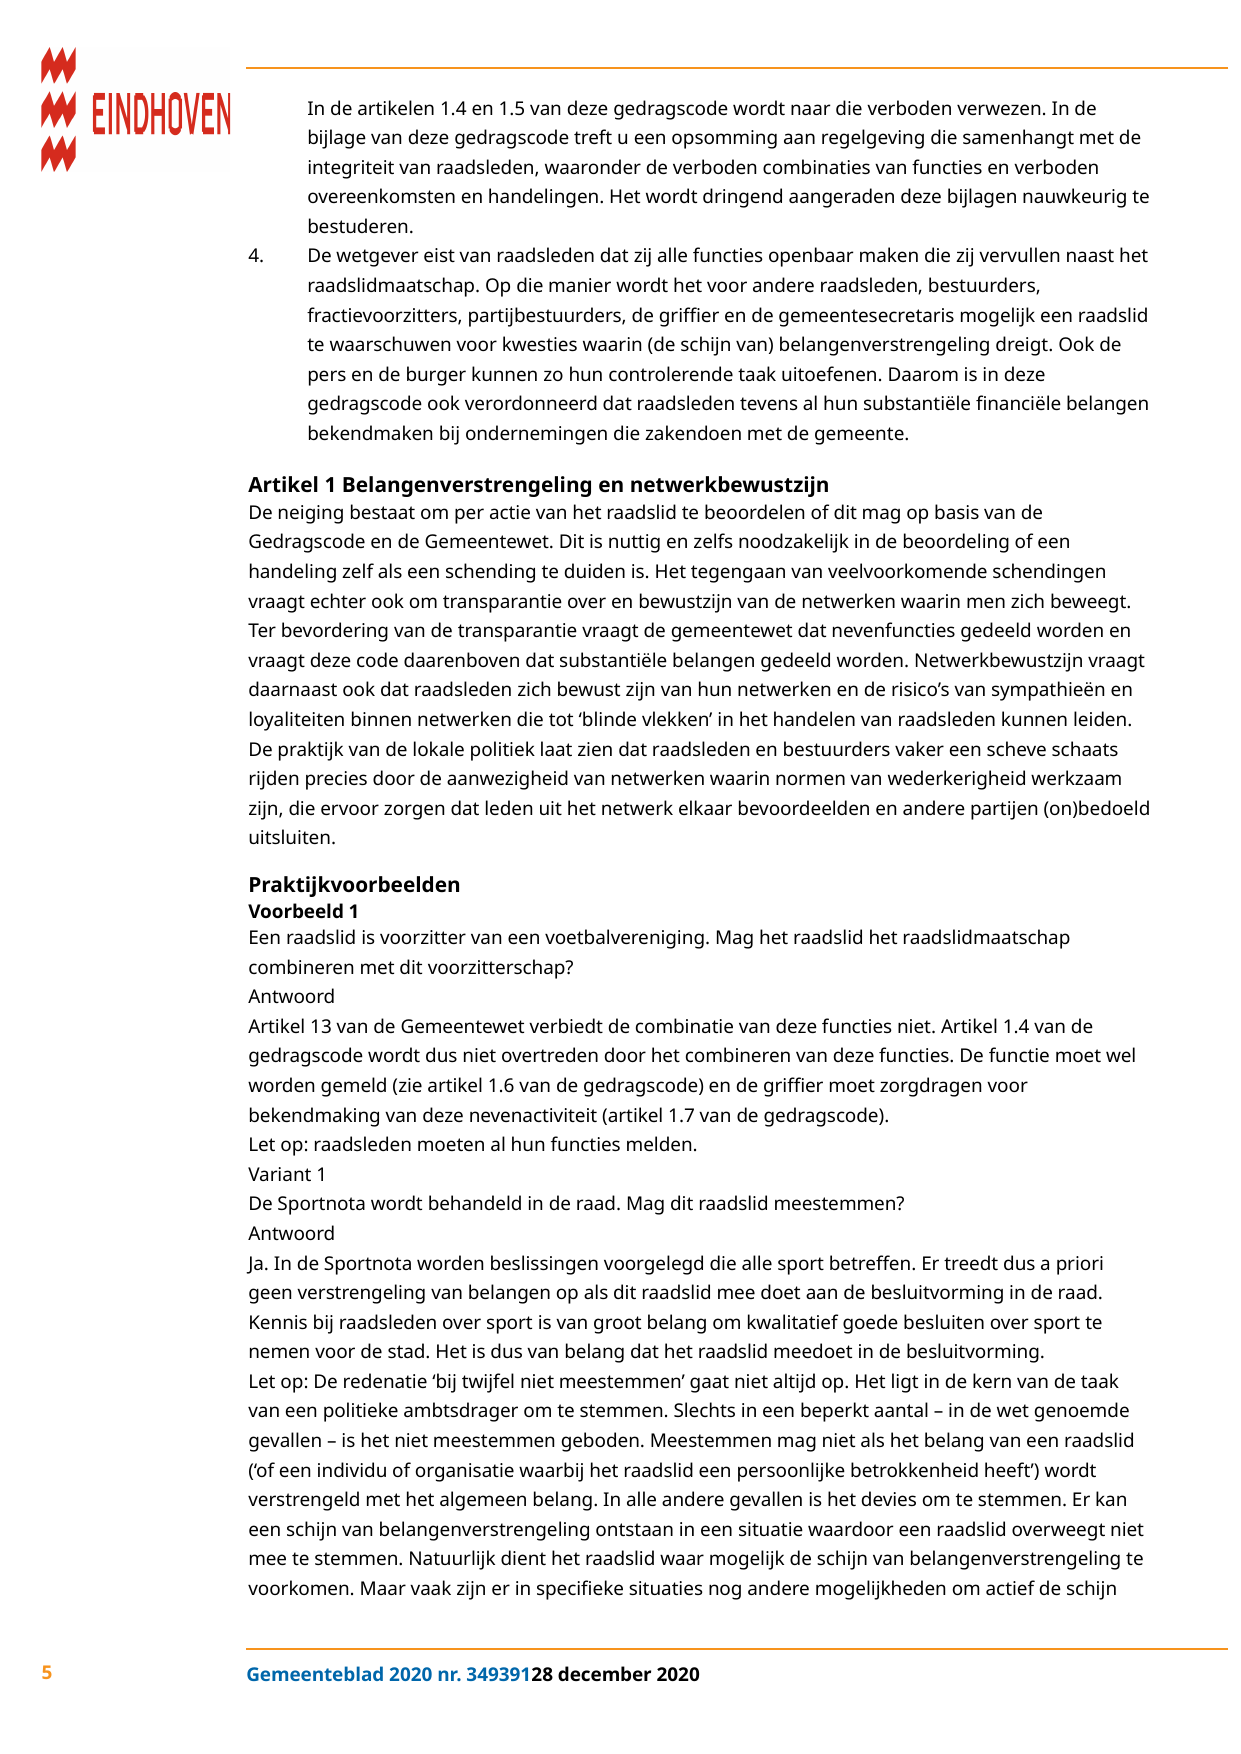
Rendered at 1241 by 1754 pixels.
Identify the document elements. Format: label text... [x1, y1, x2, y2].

picture [41, 47, 231, 172]
text Ja. In de Sportnota worden beslissingen voorgelegd die alle sport betreffen. Er treedt dus a priori geen verstrengeling van belangen op als dit raadslid mee doet aan de besluitvorming in de raad. Kennis bij raadsleden over sport is van groot belang om kwalitatief goede besluiten over sport te nemen voor de stad. Het is dus van belang dat het raadslid meedoet in de besluitvorming. [248, 1250, 1152, 1364]
text Voorbeeld 1 [248, 898, 1152, 924]
text Een raadslid is voorzitter van een voetbalvereniging. Mag het raadslid het raadslidmaatschap combineren met dit voorzitterschap? [248, 924, 1152, 979]
list De wetgever eist van raadsleden dat zij alle functies openbaar maken die zij vervullen naast het raadslidmaatschap. Op die manier wordt het voor andere raadsleden, bestuurders, fractievoorzitters, partijbestuurders, de griffier en de gemeentesecretaris mogelijk een raadslid te waarschuwen voor kwesties waarin (de schijn van) belangenverstrengeling dreigt. Ook de pers en de burger kunnen zo hun controlerende taak uitoefenen. Daarom is in deze gedragscode ook verordonneerd dat raadsleden tevens al hun substantiële financiële belangen bekendmaken bij ondernemingen die zakendoen met de gemeente. [248, 243, 1152, 446]
text Variant 1 [248, 1161, 1152, 1187]
text Antwoord [248, 1220, 1152, 1246]
text Artikel 1 Belangenverstrengeling en netwerkbewustzijn [248, 471, 1152, 499]
list In de artikelen 1.4 en 1.5 van deze gedragscode wordt naar die verboden verwezen. In de bijlage van deze gedragscode treft u een opsomming aan regelgeving die samenhangt met de integriteit van raadsleden, waaronder de verboden combinaties van functies en verboden overeenkomsten en handelingen. Het wordt dringend aangeraden deze bijlagen nauwkeurig te bestuderen. [248, 95, 1152, 239]
text De neiging bestaat om per actie van het raadslid te beoordelen of dit mag op basis van de Gedragscode en de Gemeentewet. Dit is nuttig en zelfs noodzakelijk in de beoordeling of een handeling zelf als een schending te duiden is. Het tegengaan van veelvoorkomende schendingen vraagt echter ook om transparantie over en bewustzijn van de netwerken waarin men zich beweegt. Ter bevordering van de transparantie vraagt de gemeentewet dat nevenfuncties gedeeld worden en vraagt deze code daarenboven dat substantiële belangen gedeeld worden. Netwerkbewustzijn vraagt daarnaast ook dat raadsleden zich bewust zijn van hun netwerken en de risico’s van sympathieën en loyaliteiten binnen netwerken die tot ‘blinde vlekken’ in het handelen van raadsleden kunnen leiden. De praktijk van de lokale politiek laat zien dat raadsleden en bestuurders vaker een scheve schaats rijden precies door de aanwezigheid van netwerken waarin normen van wederkerigheid werkzaam zijn, die ervoor zorgen dat leden uit het netwerk elkaar bevoordeelden en andere partijen (on)bedoeld uitsluiten. [248, 499, 1152, 850]
text Praktijkvoorbeelden [248, 870, 1152, 898]
text De Sportnota wordt behandeld in de raad. Mag dit raadslid meestemmen? [248, 1191, 1152, 1216]
text Antwoord [248, 983, 1152, 1009]
text Let op: De redenatie ‘bij twijfel niet meestemmen’ gaat niet altijd op. Het ligt in de kern van de taak van een politieke ambtsdrager om te stemmen. Slechts in een beperkt aantal – in de wet genoemde gevallen – is het niet meestemmen geboden. Meestemmen mag niet als het belang van een raadslid (‘of een individu of organisatie waarbij het raadslid een persoonlijke betrokkenheid heeft’) wordt verstrengeld met het algemeen belang. In alle andere gevallen is het devies om te stemmen. Er kan een schijn van belangenverstrengeling ontstaan in een situatie waardoor een raadslid overweegt niet mee te stemmen. Natuurlijk dient het raadslid waar mogelijk de schijn van belangenverstrengeling te voorkomen. Maar vaak zijn er in specifieke situaties nog andere mogelijkheden om actief de schijn [248, 1368, 1152, 1601]
text Artikel 13 van de Gemeentewet verbiedt de combinatie van deze functies niet. Artikel 1.4 van de gedragscode wordt dus niet overtreden door het combineren van deze functies. De functie moet wel worden gemeld (zie artikel 1.6 van de gedragscode) en de griffier moet zorgdragen voor bekendmaking van deze nevenactiviteit (artikel 1.7 van de gedragscode). [248, 1013, 1152, 1127]
text Let op: raadsleden moeten al hun functies melden. [248, 1131, 1152, 1157]
